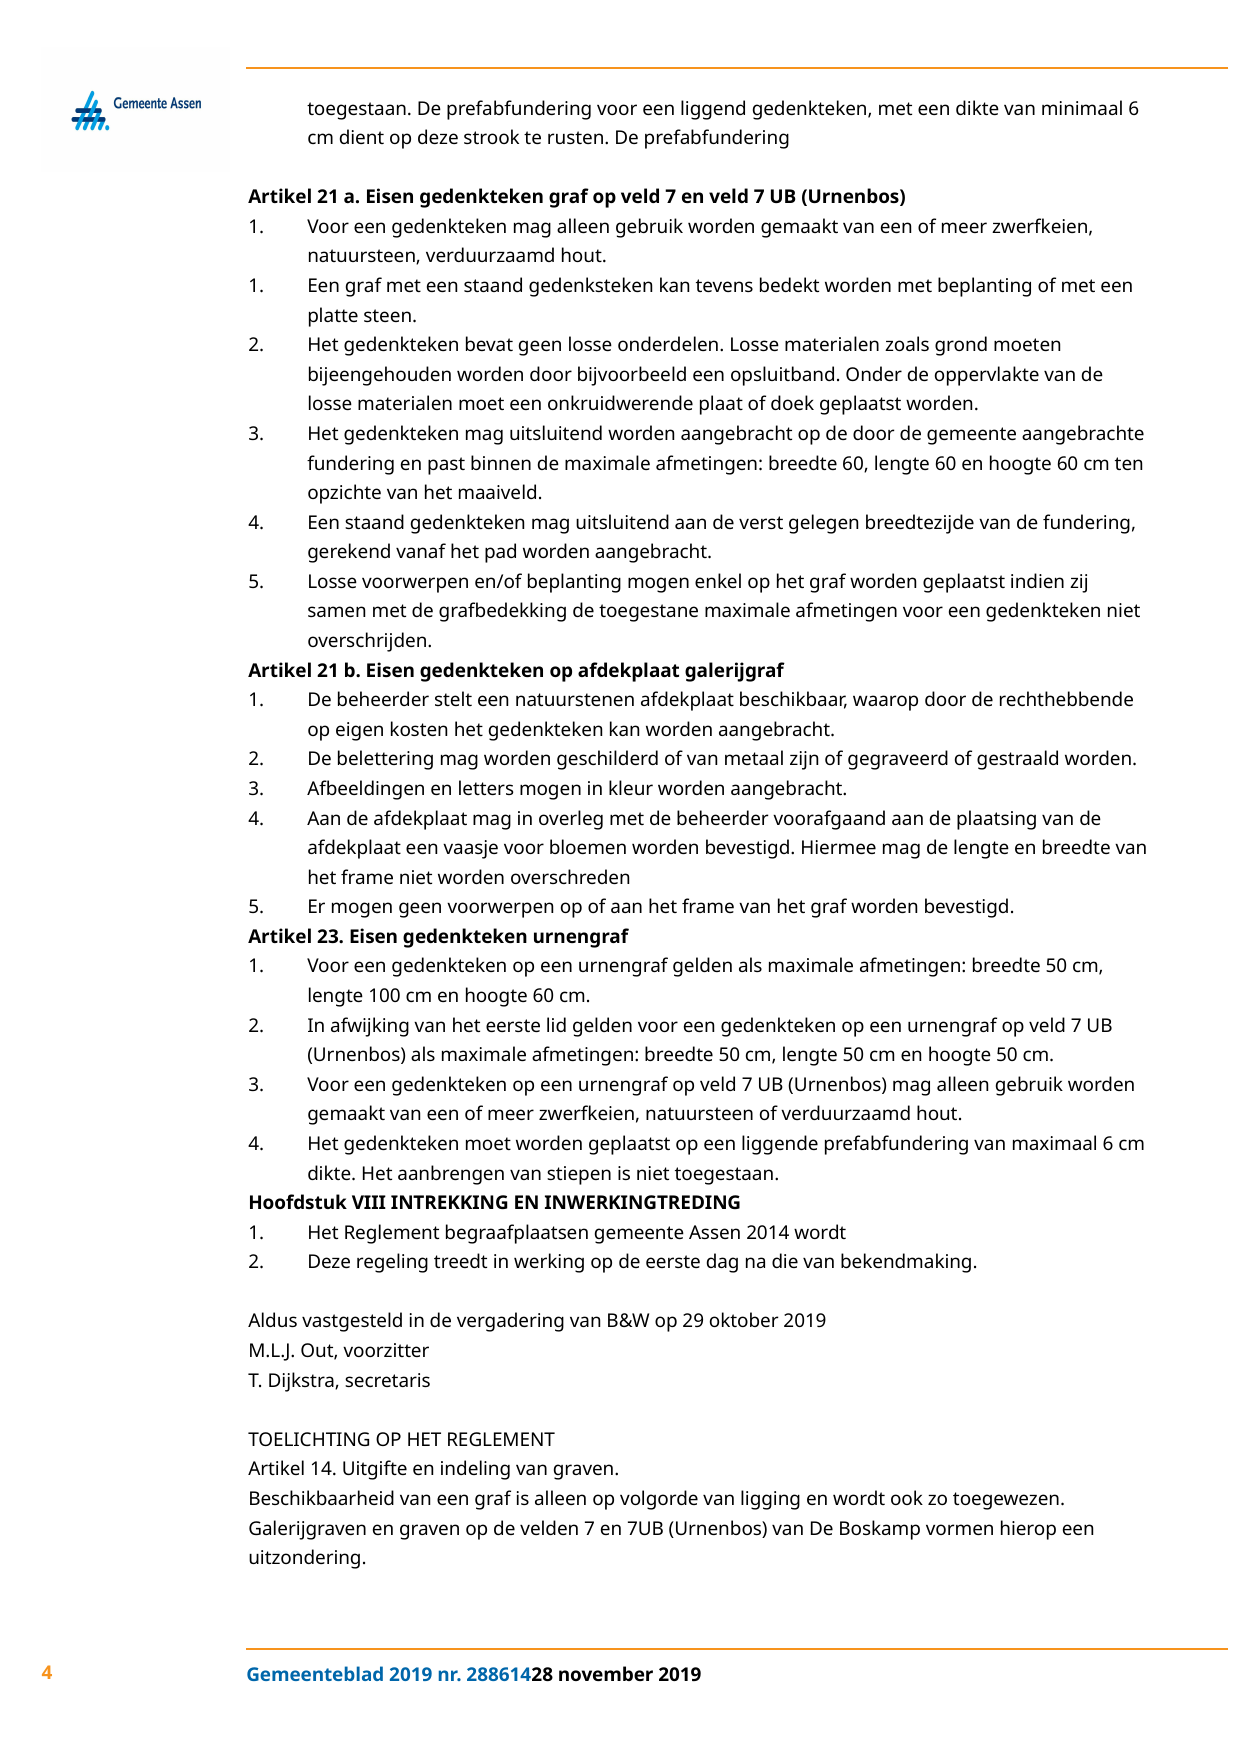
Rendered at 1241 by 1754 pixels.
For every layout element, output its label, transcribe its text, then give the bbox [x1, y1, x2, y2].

text Aldus vastgesteld in de vergadering van B&W op 29 oktober 2019 [248, 1308, 1152, 1333]
list In afwijking van het eerste lid gelden voor een gedenkteken op een urnengraf op veld 7 UB (Urnenbos) als maximale afmetingen: breedte 50 cm, lengte 50 cm en hoogte 50 cm. [248, 1012, 1152, 1067]
list Er mogen geen voorwerpen op of aan het frame van het graf worden bevestigd. [248, 893, 1152, 919]
picture [41, 47, 231, 172]
text Beschikbaarheid van een graf is alleen op volgorde van ligging en wordt ook zo toegewezen. Galerijgraven en graven op de velden 7 en 7UB (Urnenbos) van De Boskamp vormen hierop een uitzondering. [248, 1485, 1152, 1570]
list Voor een gedenkteken op een urnengraf gelden als maximale afmetingen: breedte 50 cm, lengte 100 cm en hoogte 60 cm. [248, 953, 1152, 1008]
list De belettering mag worden geschilderd of van metaal zijn of gegraveerd of gestraald worden. [248, 746, 1152, 771]
list toegestaan. De prefabfundering voor een liggend gedenkteken, met een dikte van minimaal 6 cm dient op deze strook te rusten. De prefabfundering [248, 95, 1152, 150]
list Een staand gedenkteken mag uitsluitend aan de verst gelegen breedtezijde van de fundering, gerekend vanaf het pad worden aangebracht. [248, 509, 1152, 564]
list Het Reglement begraafplaatsen gemeente Assen 2014 wordt [248, 1219, 1152, 1245]
list Aan de afdekplaat mag in overleg met de beheerder voorafgaand aan de plaatsing van de afdekplaat een vaasje voor bloemen worden bevestigd. Hiermee mag de lengte en breedte van het frame niet worden overschreden [248, 805, 1152, 890]
list Een graf met een staand gedenksteken kan tevens bedekt worden met beplanting of met een platte steen. [248, 272, 1152, 328]
list Het gedenkteken bevat geen losse onderdelen. Losse materialen zoals grond moeten bijeengehouden worden door bijvoorbeeld een opsluitband. Onder de oppervlakte van de losse materialen moet een onkruidwerende plaat of doek geplaatst worden. [248, 331, 1152, 416]
text TOELICHTING OP HET REGLEMENT [248, 1426, 1152, 1452]
list Afbeeldingen en letters mogen in kleur worden aangebracht. [248, 775, 1152, 801]
list Deze regeling treedt in werking op de eerste dag na die van bekendmaking. [248, 1248, 1152, 1274]
text M.L.J. Out, voorzitter [248, 1337, 1152, 1363]
text T. Dijkstra, secretaris [248, 1367, 1152, 1393]
list Het gedenkteken mag uitsluitend worden aangebracht op de door de gemeente aangebrachte fundering en past binnen de maximale afmetingen: breedte 60, lengte 60 en hoogte 60 cm ten opzichte van het maaiveld. [248, 420, 1152, 505]
list De beheerder stelt een natuurstenen afdekplaat beschikbaar, waarop door de rechthebbende op eigen kosten het gedenkteken kan worden aangebracht. [248, 686, 1152, 742]
list Voor een gedenkteken mag alleen gebruik worden gemaakt van een of meer zwerfkeien, natuursteen, verduurzaamd hout. [248, 213, 1152, 268]
text Artikel 23. Eisen gedenkteken urnengraf [248, 923, 1152, 949]
text Hoofdstuk VIII INTREKKING EN INWERKINGTREDING [248, 1189, 1152, 1215]
text Artikel 21 a. Eisen gedenkteken graf op veld 7 en veld 7 UB (Urnenbos) [248, 183, 1152, 209]
text Artikel 21 b. Eisen gedenkteken op afdekplaat galerijgraf [248, 657, 1152, 683]
list Het gedenkteken moet worden geplaatst op een liggende prefabfundering van maximaal 6 cm dikte. Het aanbrengen van stiepen is niet toegestaan. [248, 1130, 1152, 1186]
list Losse voorwerpen en/of beplanting mogen enkel op het graf worden geplaatst indien zij samen met de grafbedekking de toegestane maximale afmetingen voor een gedenkteken niet overschrijden. [248, 568, 1152, 653]
text Artikel 14. Uitgifte en indeling van graven. [248, 1456, 1152, 1481]
list Voor een gedenkteken op een urnengraf op veld 7 UB (Urnenbos) mag alleen gebruik worden gemaakt van een of meer zwerfkeien, natuursteen of verduurzaamd hout. [248, 1071, 1152, 1126]
